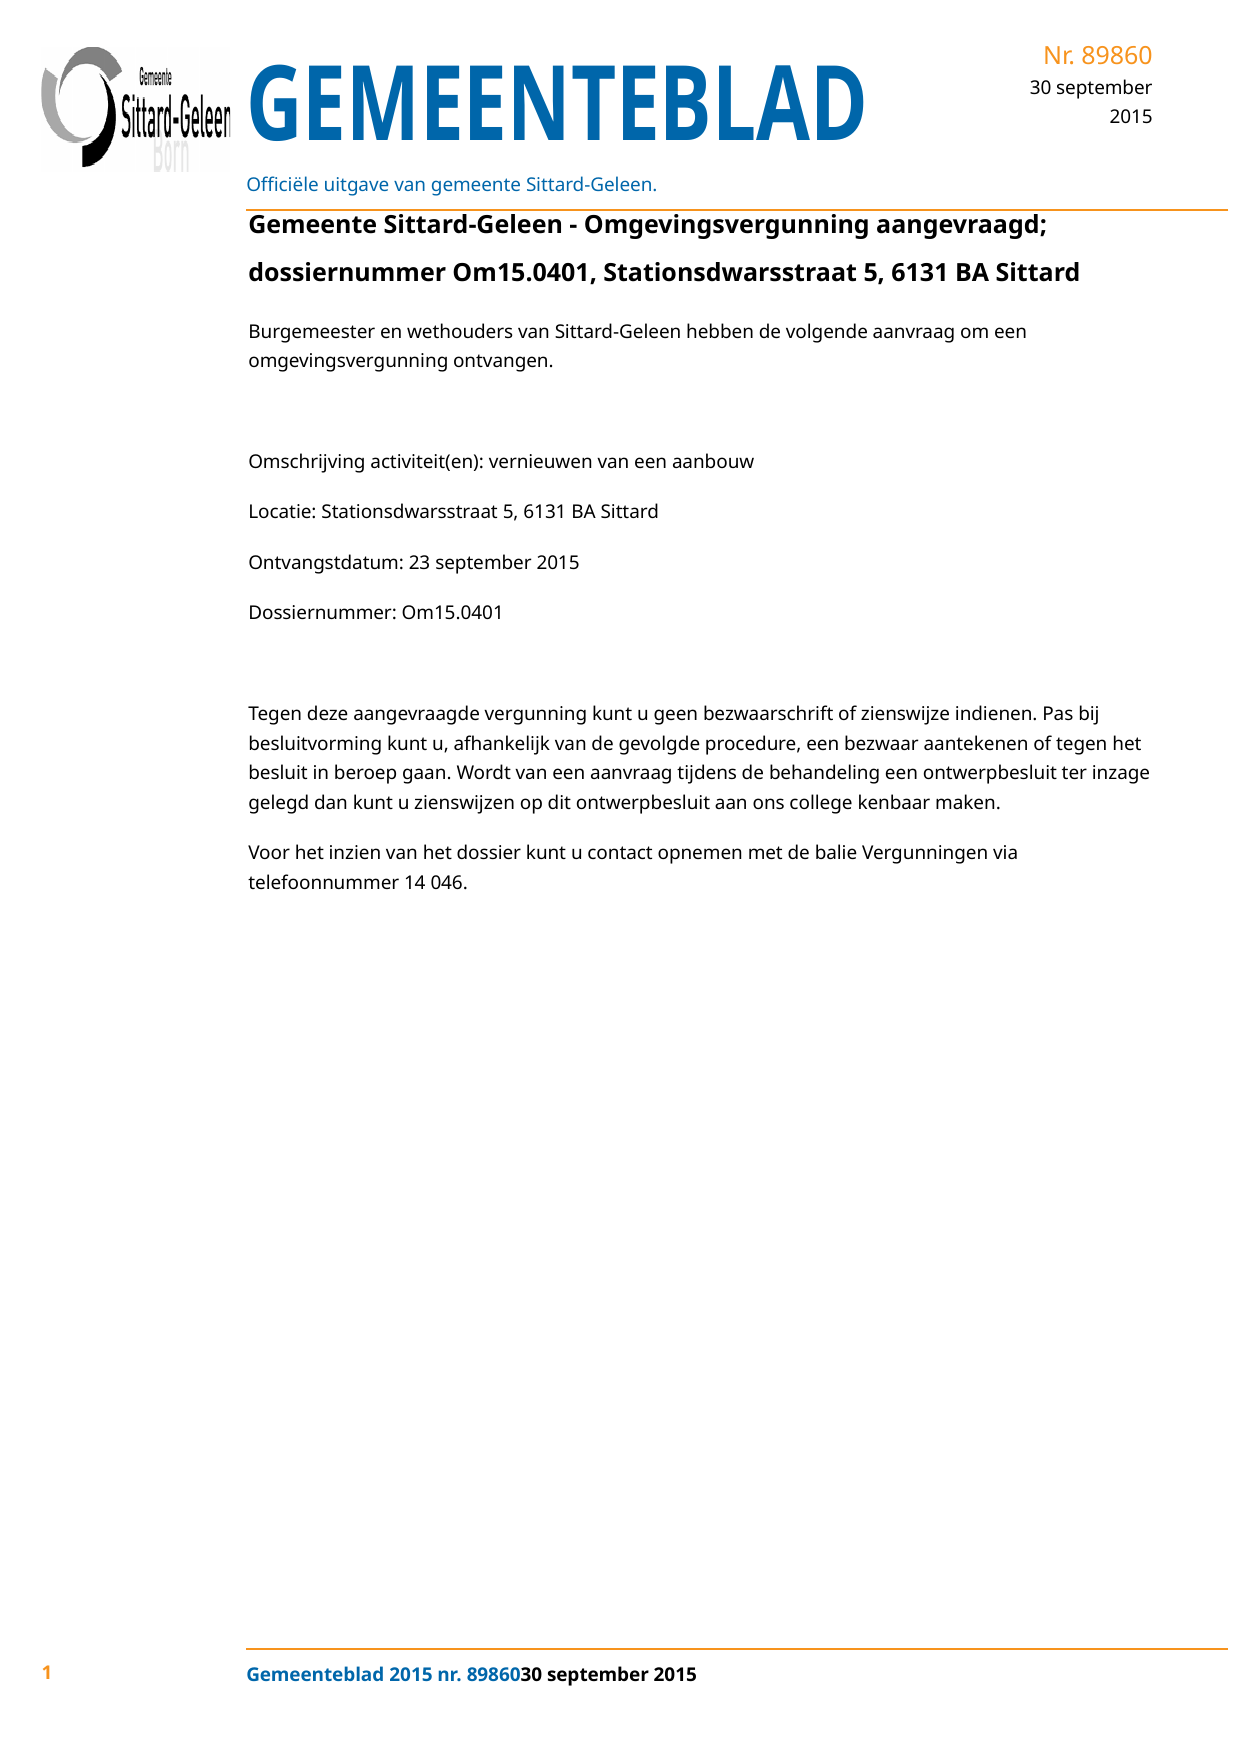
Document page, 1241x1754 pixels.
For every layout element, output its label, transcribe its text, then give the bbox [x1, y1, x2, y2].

text Burgemeester en wethouders van Sittard-Geleen hebben de volgende aanvraag om een omgevingsvergunning ontvangen. [248, 318, 1152, 373]
text Locatie: Stationsdwarsstraat 5, 6131 BA Sittard [248, 499, 1152, 524]
text Ontvangstdatum: 23 september 2015 [248, 549, 1152, 575]
text Dossiernummer: Om15.0401 [248, 599, 1152, 625]
text Tegen deze aangevraagde vergunning kunt u geen bezwaarschrift of zienswijze indienen. Pas bij besluitvorming kunt u, afhankelijk van de gevolgde procedure, een bezwaar aantekenen of tegen het besluit in beroep gaan. Wordt van een aanvraag tijdens de behandeling een ontwerpbesluit ter inzage gelegd dan kunt u zienswijzen op dit ontwerpbesluit aan ons college kenbaar maken. [248, 700, 1152, 815]
text Gemeente Sittard-Geleen - Omgevingsvergunning aangevraagd; dossiernummer Om15.0401, Stationsdwarsstraat 5, 6131 BA Sittard [248, 211, 1152, 288]
text Voor het inzien van het dossier kunt u contact opnemen met de balie Vergunningen via telefoonnummer 14 046. [248, 839, 1152, 895]
picture [41, 47, 231, 172]
text Omschrijving activiteit(en): vernieuwen van een aanbouw [248, 448, 1152, 474]
